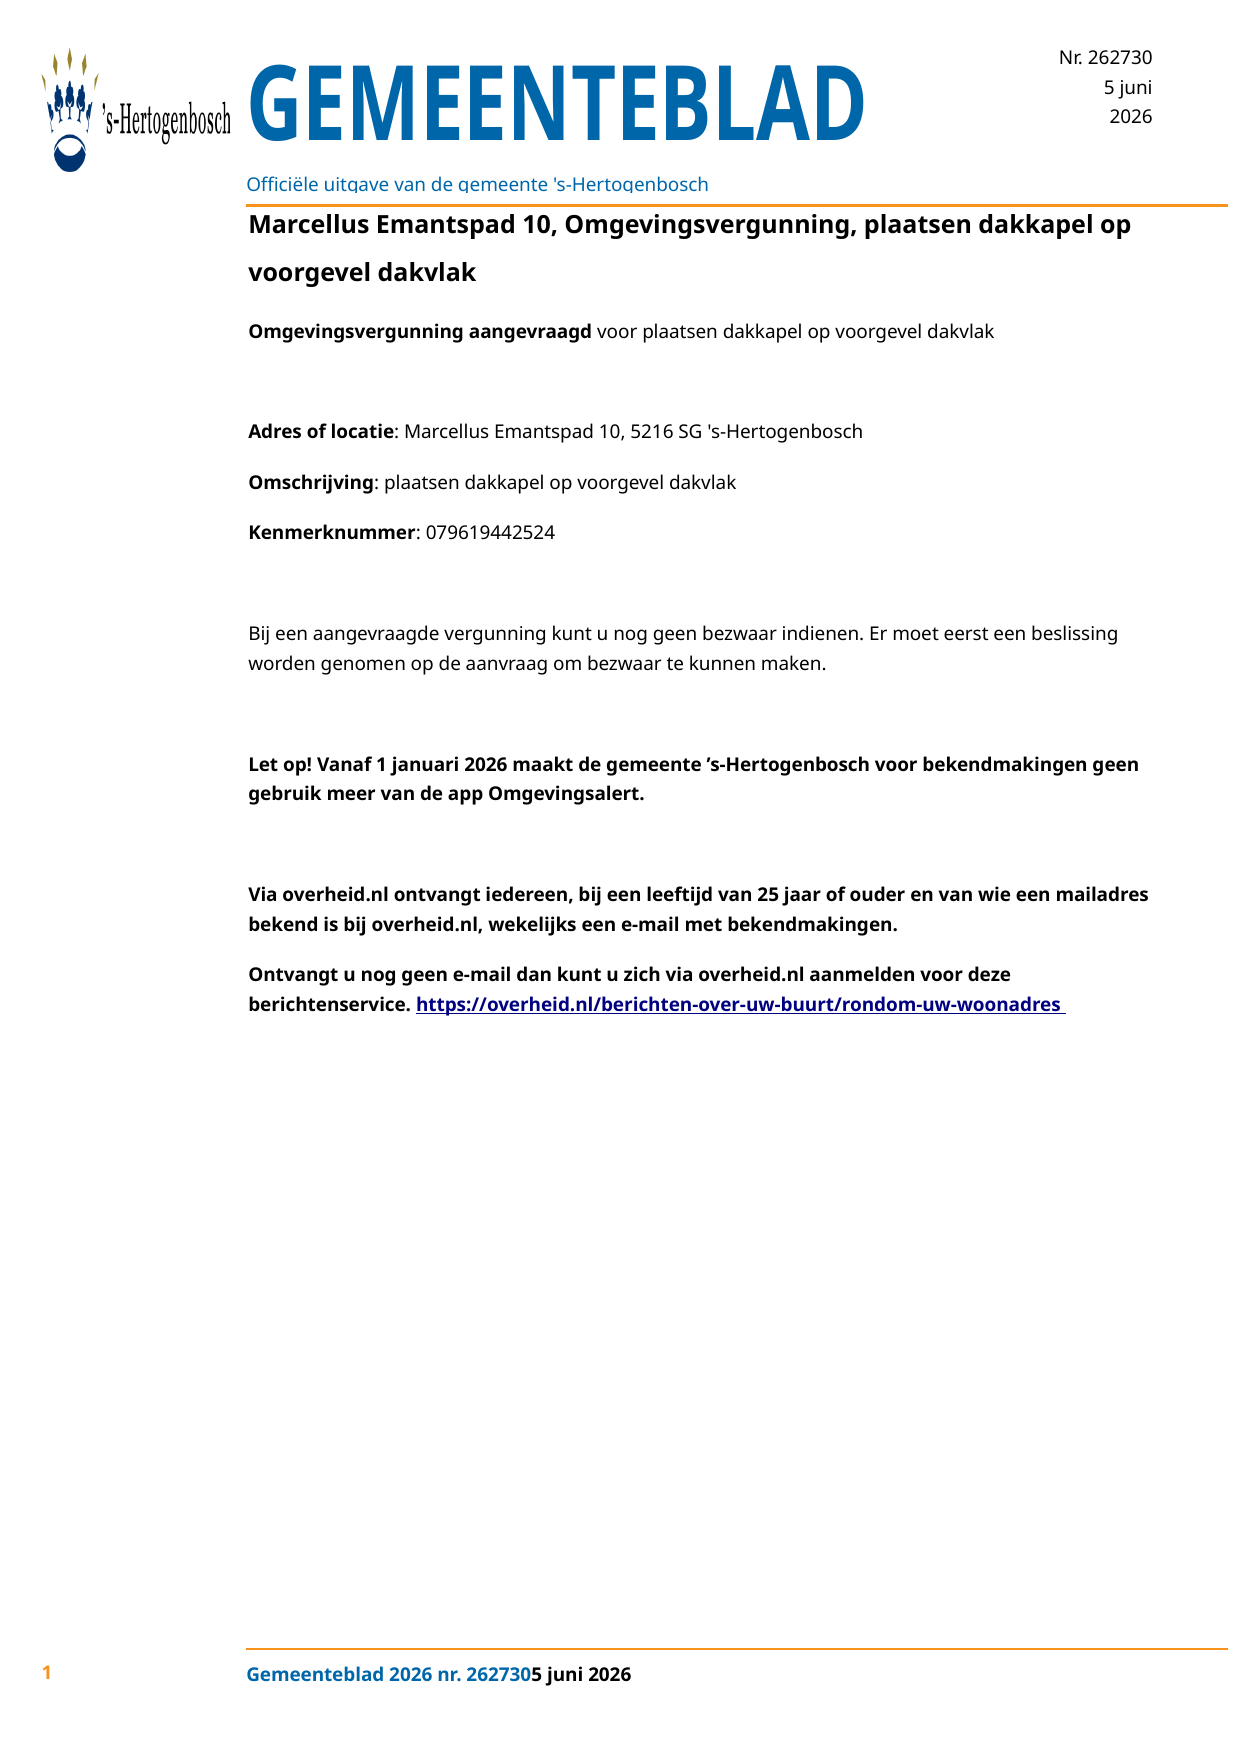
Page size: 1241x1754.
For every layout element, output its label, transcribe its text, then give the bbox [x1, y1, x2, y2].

text Adres of locatie: Marcellus Emantspad 10, 5216 SG 's-Hertogenbosch [248, 419, 1152, 444]
text Via overheid.nl ontvangt iedereen, bij een leeftijd van 25 jaar of ouder en van wie een mailadres bekend is bij overheid.nl, wekelijks een e-mail met bekendmakingen. [248, 881, 1152, 937]
text Omgevingsvergunning aangevraagd voor plaatsen dakkapel op voorgevel dakvlak [248, 318, 1152, 344]
text Marcellus Emantspad 10, Omgevingsvergunning, plaatsen dakkapel op voorgevel dakvlak [248, 207, 1152, 288]
text Kenmerknummer: 079619442524 [248, 519, 1152, 545]
text Ontvangt u nog geen e-mail dan kunt u zich via overheid.nl aanmelden voor deze berichtenservice. https://overheid.nl/berichten-over-uw-buurt/rondom-uw-woonadres [248, 961, 1152, 1017]
text Let op! Vanaf 1 januari 2026 maakt de gemeente ’s-Hertogenbosch voor bekendmakingen geen gebruik meer van de app Omgevingsalert. [248, 751, 1152, 806]
picture [41, 47, 231, 172]
text Omschrijving: plaatsen dakkapel op voorgevel dakvlak [248, 469, 1152, 495]
text Bij een aangevraagde vergunning kunt u nog geen bezwaar indienen. Er moet eerst een beslissing worden genomen op de aanvraag om bezwaar te kunnen maken. [248, 620, 1152, 676]
